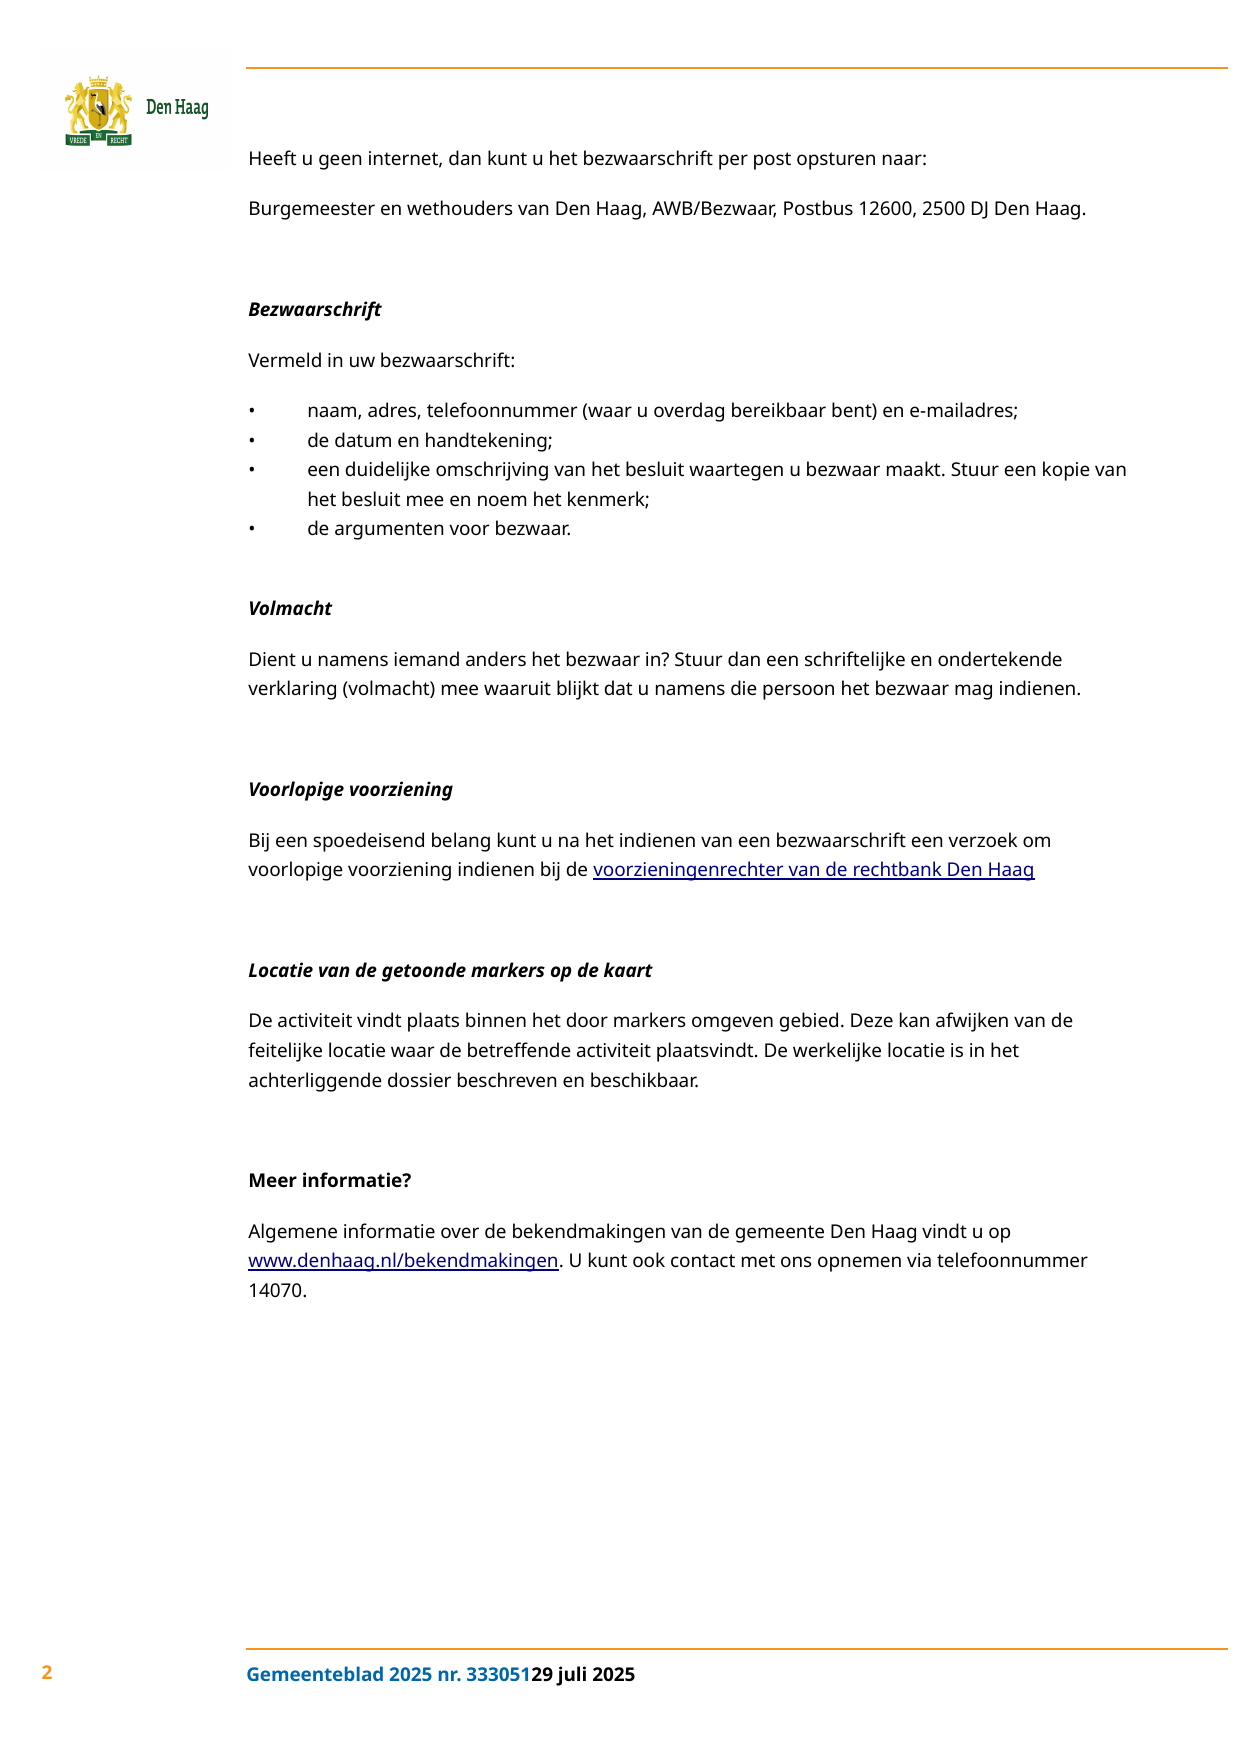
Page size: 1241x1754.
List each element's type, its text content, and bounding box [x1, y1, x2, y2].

text Bezwaarschrift [248, 296, 1152, 322]
text Bij een spoedeisend belang kunt u na het indienen van een bezwaarschrift een verzoek om voorlopige voorziening indienen bij de voorzieningenrechter van de rechtbank Den Haag [248, 827, 1152, 882]
text Vermeld in uw bezwaarschrift: [248, 347, 1152, 373]
text Dient u namens iemand anders het bezwaar in? Stuur dan een schriftelijke en ondertekende verklaring (volmacht) mee waaruit blijkt dat u namens die persoon het bezwaar mag indienen. [248, 646, 1152, 701]
text Locatie van de getoonde markers op de kaart [248, 957, 1152, 983]
list de argumenten voor bezwaar. [248, 516, 1152, 541]
text Voorlopige voorziening [248, 776, 1152, 802]
text Volmacht [248, 596, 1152, 621]
list een duidelijke omschrijving van het besluit waartegen u bezwaar maakt. Stuur een kopie van het besluit mee en noem het kenmerk; [248, 456, 1152, 512]
text Meer informatie? [248, 1168, 1152, 1193]
text Heeft u geen internet, dan kunt u het bezwaarschrift per post opsturen naar: [248, 145, 1152, 171]
text Algemene informatie over de bekendmakingen van de gemeente Den Haag vindt u op www.denhaag.nl/bekendmakingen. U kunt ook contact met ons opnemen via telefoonnummer 14070. [248, 1218, 1152, 1303]
text De activiteit vindt plaats binnen het door markers omgeven gebied. Deze kan afwijken van de feitelijke locatie waar de betreffende activiteit plaatsvindt. De werkelijke locatie is in het achterliggende dossier beschreven en beschikbaar. [248, 1008, 1152, 1093]
picture [41, 47, 231, 172]
list de datum en handtekening; [248, 427, 1152, 453]
text Burgemeester en wethouders van Den Haag, AWB/Bezwaar, Postbus 12600, 2500 DJ Den Haag. [248, 196, 1152, 221]
list naam, adres, telefoonnummer (waar u overdag bereikbaar bent) en e-mailadres; [248, 397, 1152, 423]
